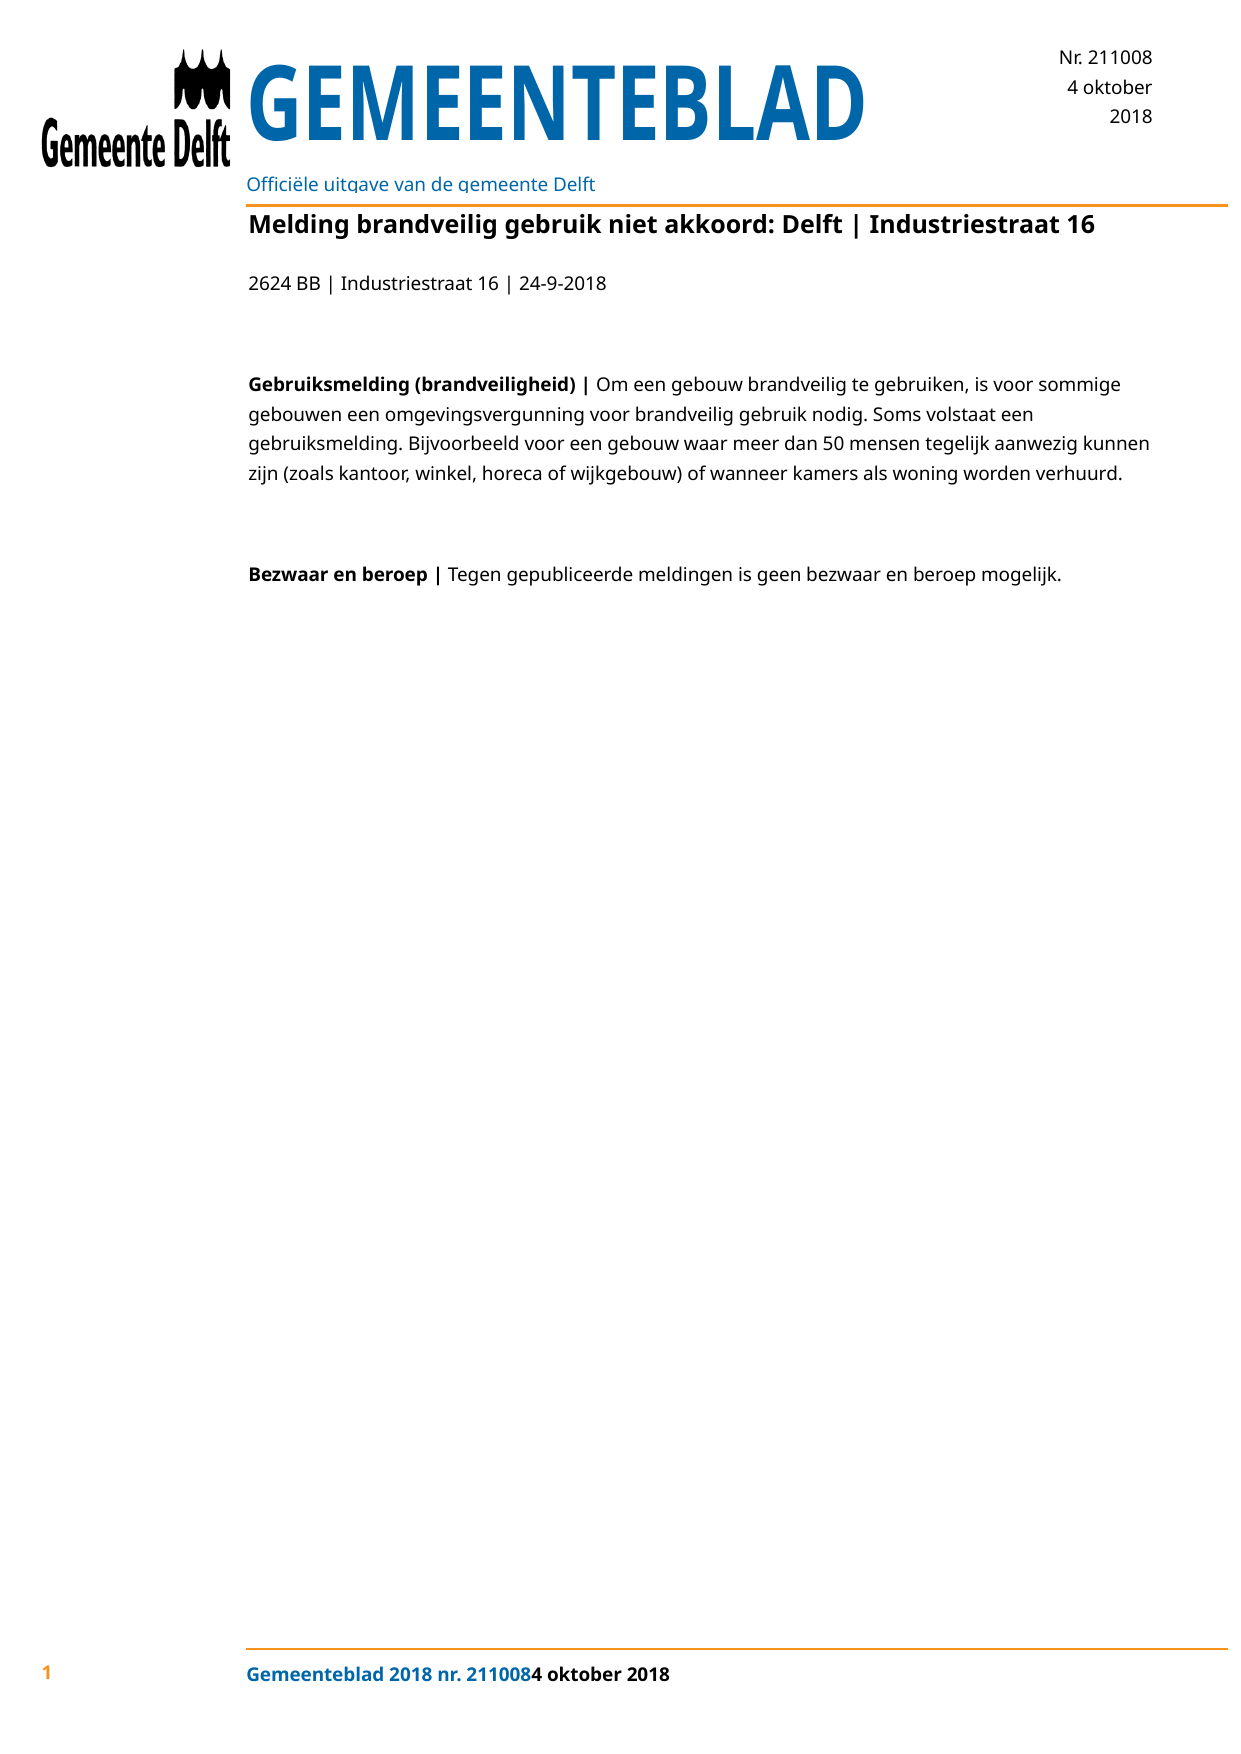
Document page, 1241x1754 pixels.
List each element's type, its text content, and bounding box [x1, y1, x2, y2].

text Gebruiksmelding (brandveiligheid) | Om een gebouw brandveilig te gebruiken, is voor sommige gebouwen een omgevingsvergunning voor brandveilig gebruik nodig. Soms volstaat een gebruiksmelding. Bijvoorbeeld voor een gebouw waar meer dan 50 mensen tegelijk aanwezig kunnen zijn (zoals kantoor, winkel, horeca of wijkgebouw) of wanneer kamers als woning worden verhuurd. [248, 371, 1152, 486]
text Bezwaar en beroep | Tegen gepubliceerde meldingen is geen bezwaar en beroep mogelijk. [248, 561, 1152, 586]
picture [41, 47, 231, 172]
text 2624 BB | Industriestraat 16 | 24-9-2018 [248, 270, 1152, 296]
text Melding brandveilig gebruik niet akkoord: Delft | Industriestraat 16 [248, 207, 1152, 241]
